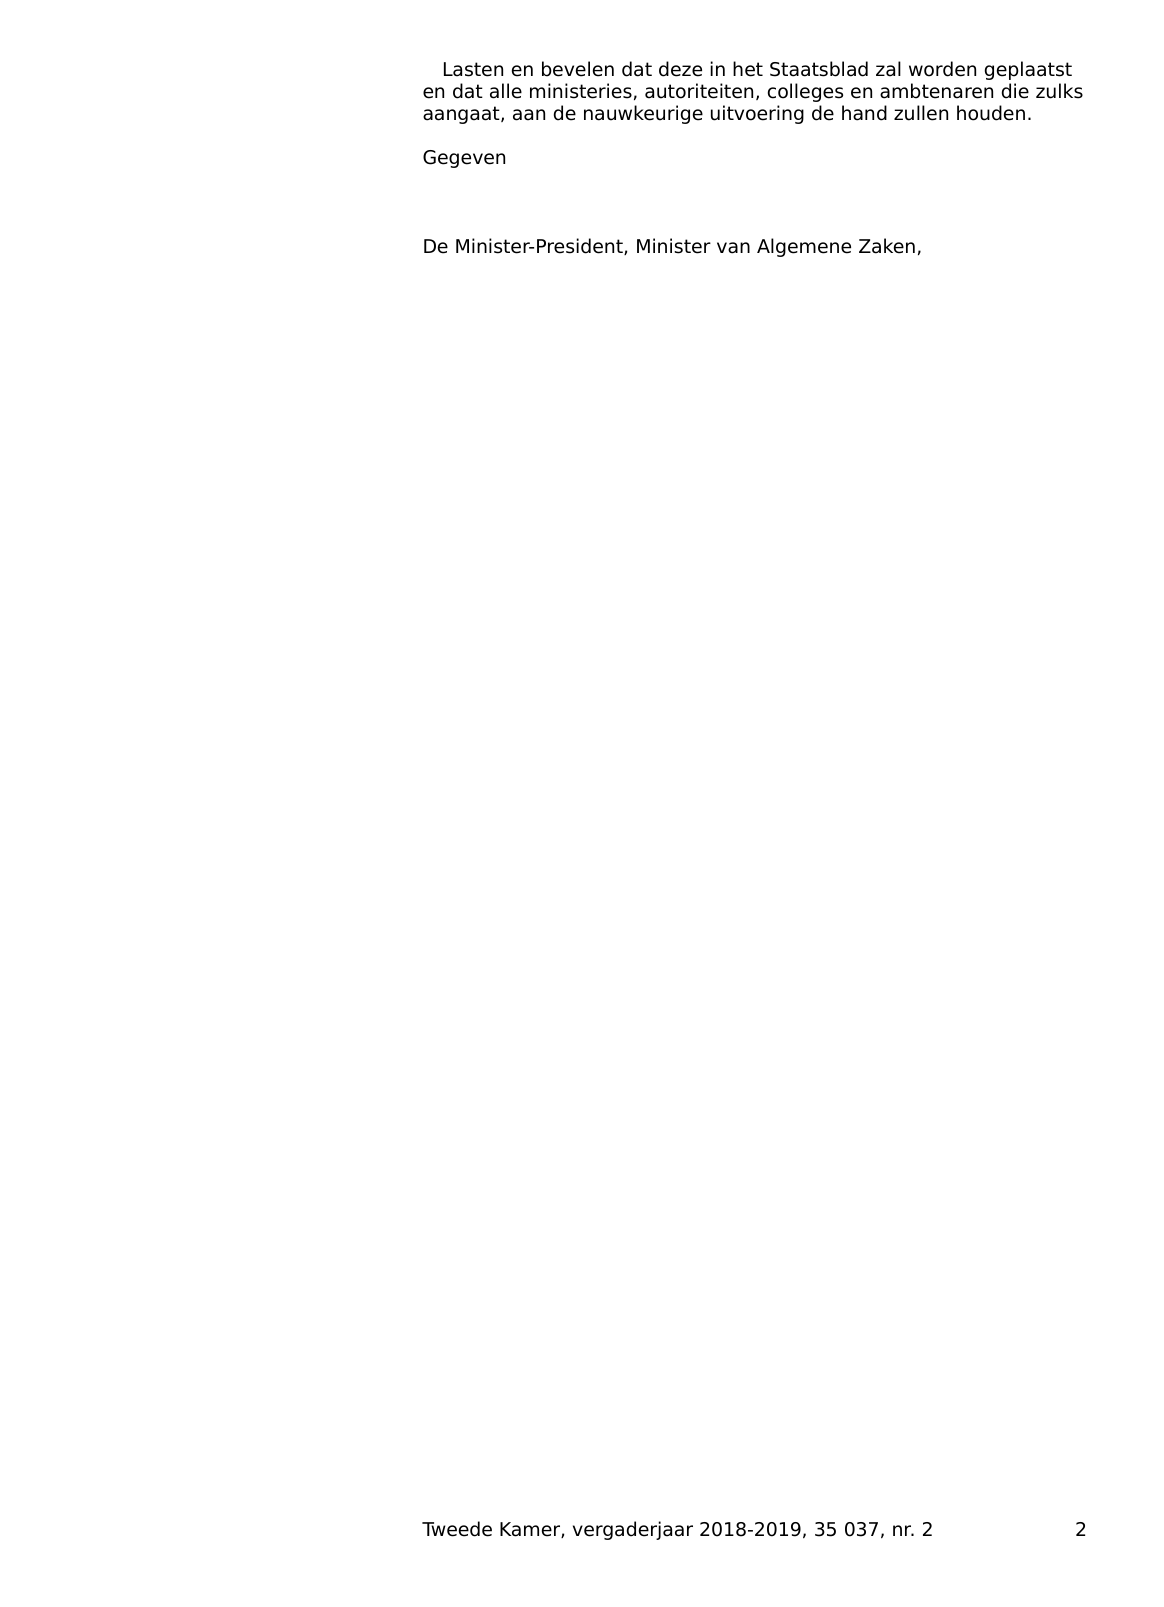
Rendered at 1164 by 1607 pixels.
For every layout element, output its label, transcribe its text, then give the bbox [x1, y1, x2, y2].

text Gegeven [422, 147, 1087, 169]
text Lasten en bevelen dat deze in het Staatsblad zal worden geplaatst en dat alle ministeries, autoriteiten, colleges en ambtenaren die zulks aangaat, aan de nauwkeurige uitvoering de hand zullen houden. [422, 59, 1087, 125]
text De Minister-President, Minister van Algemene Zaken, [422, 236, 1087, 258]
